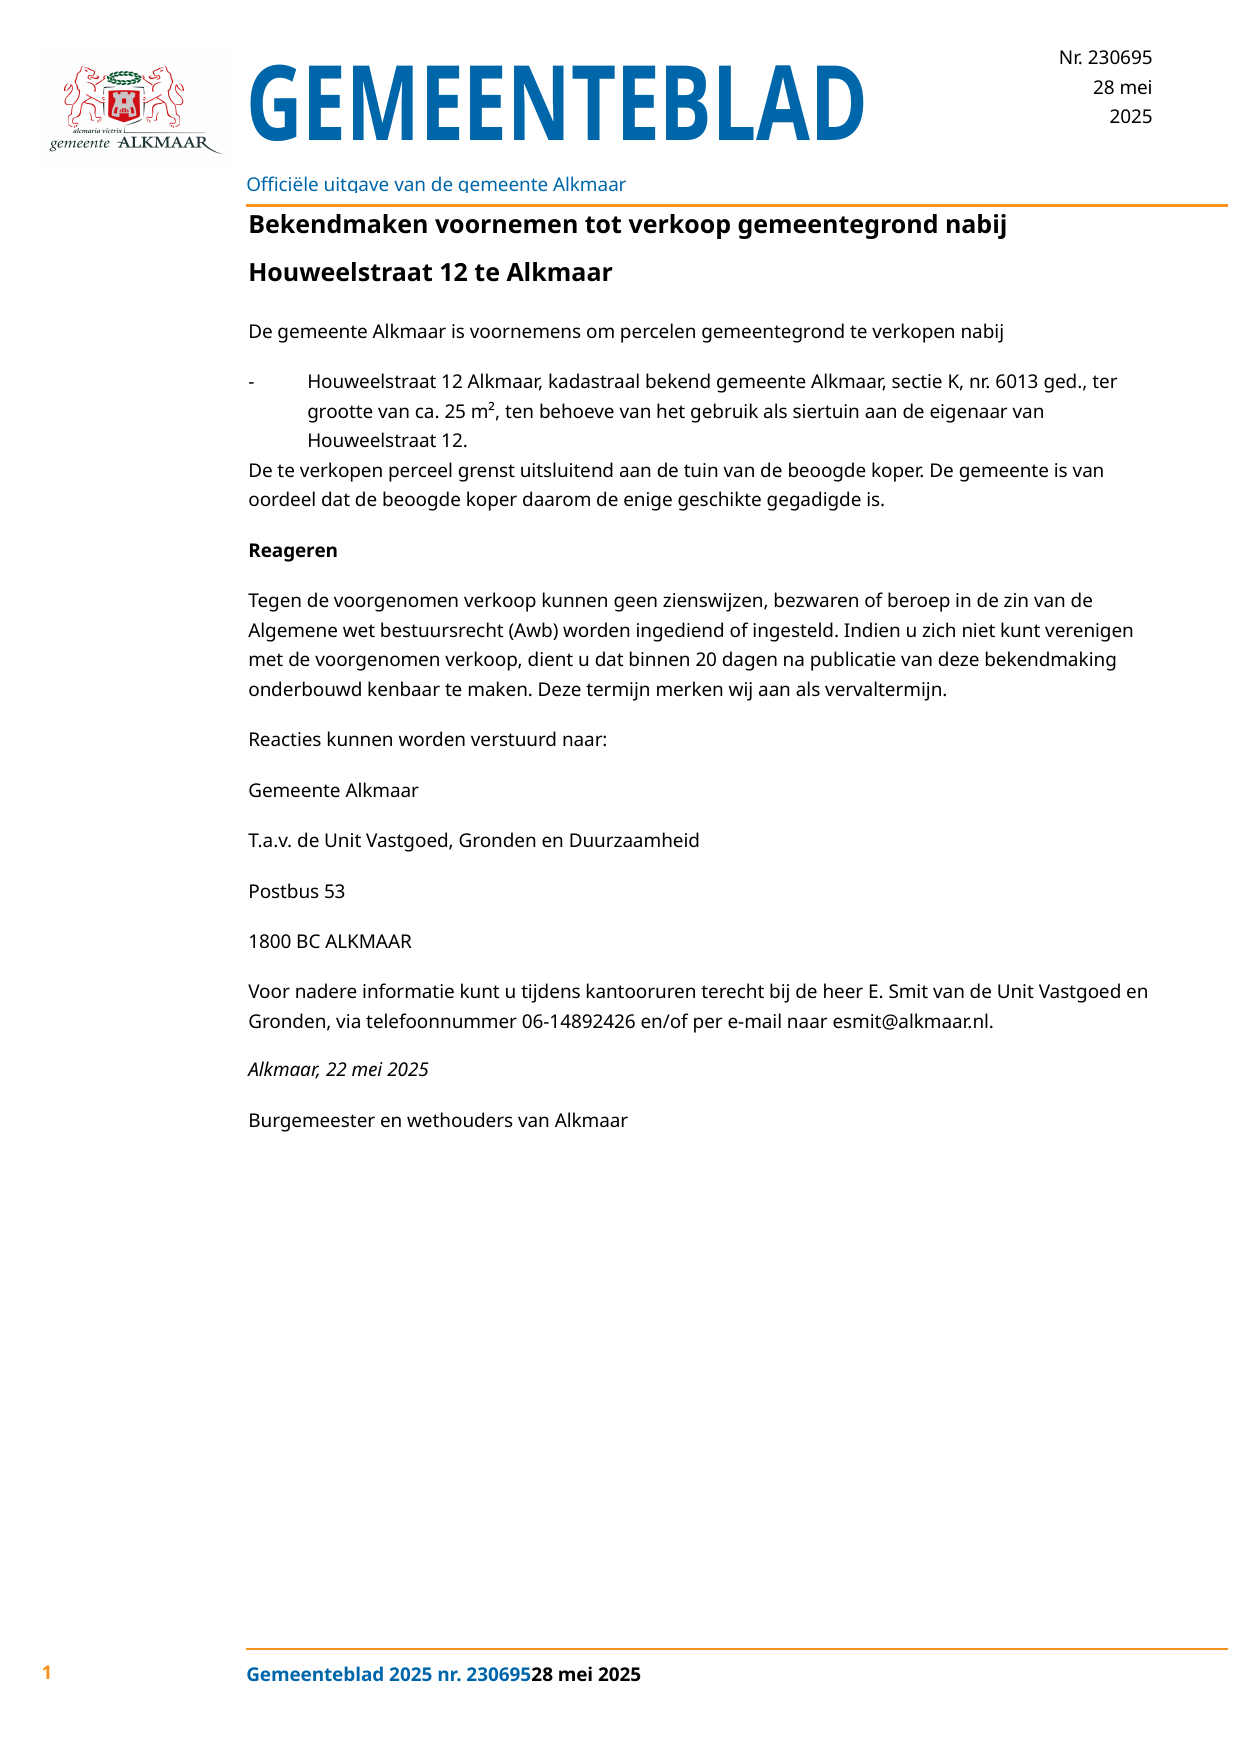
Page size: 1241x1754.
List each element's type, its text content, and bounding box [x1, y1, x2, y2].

picture [41, 47, 231, 172]
list Houweelstraat 12 Alkmaar, kadastraal bekend gemeente Alkmaar, sectie K, nr. 6013 ged., ter grootte van ca. 25 m², ten behoeve van het gebruik als siertuin aan de eigenaar van Houweelstraat 12. [248, 368, 1152, 453]
text Tegen de voorgenomen verkoop kunnen geen zienswijzen, bezwaren of beroep in de zin van de Algemene wet bestuursrecht (Awb) worden ingediend of ingesteld. Indien u zich niet kunt verenigen met de voorgenomen verkoop, dient u dat binnen 20 dagen na publicatie van deze bekendmaking onderbouwd kenbaar te maken. Deze termijn merken wij aan als vervaltermijn. [248, 587, 1152, 702]
text 1800 BC ALKMAAR [248, 928, 1152, 954]
text Bekendmaken voornemen tot verkoop gemeentegrond nabij Houweelstraat 12 te Alkmaar [248, 207, 1152, 288]
text Alkmaar, 22 mei 2025 [248, 1056, 1152, 1082]
text Burgemeester en wethouders van Alkmaar [248, 1108, 1152, 1133]
text T.a.v. de Unit Vastgoed, Gronden en Duurzaamheid [248, 827, 1152, 853]
text Reageren [248, 537, 1152, 563]
text De gemeente Alkmaar is voornemens om percelen gemeentegrond te verkopen nabij [248, 318, 1152, 344]
text Voor nadere informatie kunt u tijdens kantooruren terecht bij de heer E. Smit van de Unit Vastgoed en Gronden, via telefoonnummer 06-14892426 en/of per e-mail naar esmit@alkmaar.nl. [248, 979, 1152, 1034]
text Gemeente Alkmaar [248, 777, 1152, 803]
text Reacties kunnen worden verstuurd naar: [248, 727, 1152, 752]
text Postbus 53 [248, 878, 1152, 904]
text De te verkopen perceel grenst uitsluitend aan de tuin van de beoogde koper. De gemeente is van oordeel dat de beoogde koper daarom de enige geschikte gegadigde is. [248, 457, 1152, 512]
